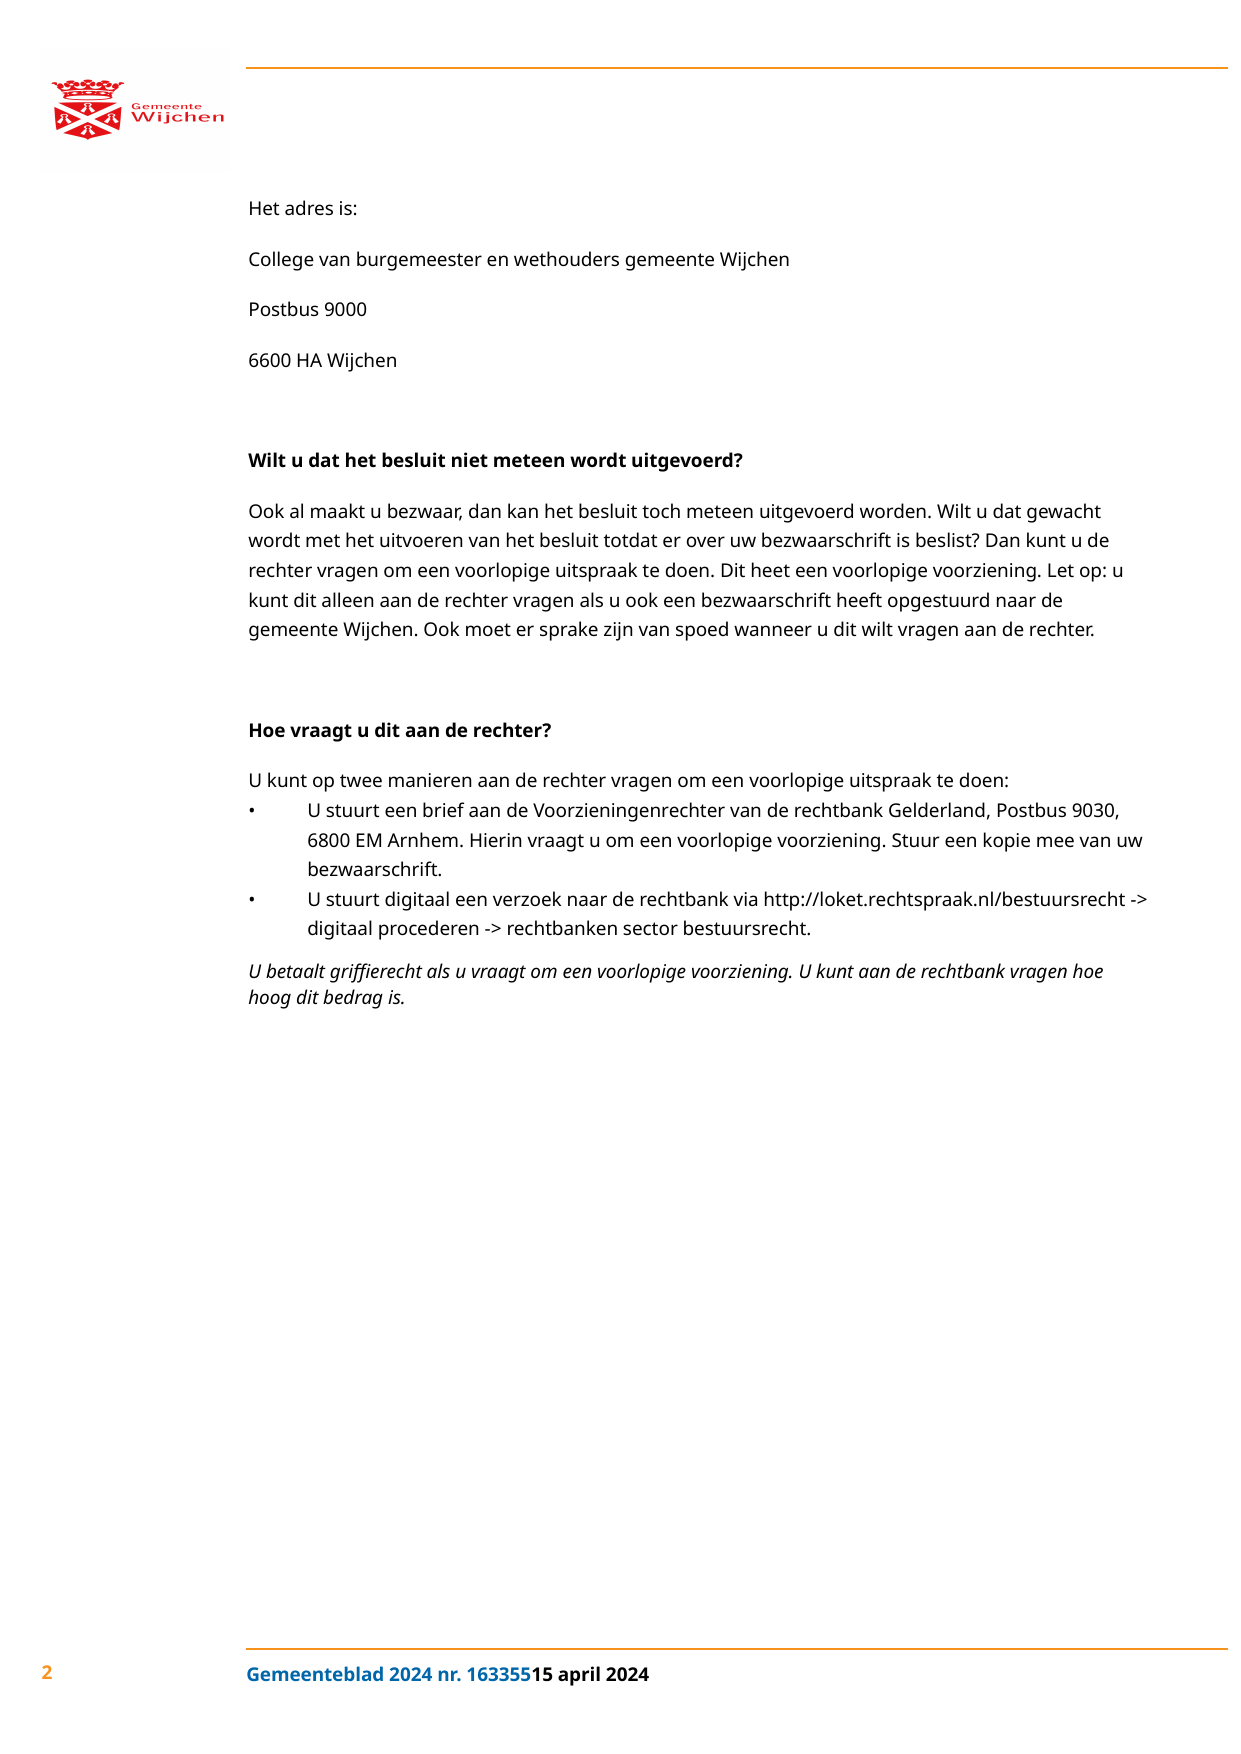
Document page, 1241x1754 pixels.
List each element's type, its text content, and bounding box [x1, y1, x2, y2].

text Het adres is: [248, 196, 1152, 221]
list U stuurt digitaal een verzoek naar de rechtbank via http://loket.rechtspraak.nl/bestuursrecht -> digitaal procederen -> rechtbanken sector bestuursrecht. [248, 886, 1152, 941]
text U betaalt griffierecht als u vraagt om een voorlopige voorziening. U kunt aan de rechtbank vragen hoe hoog dit bedrag is. [248, 959, 1152, 1010]
text College van burgemeester en wethouders gemeente Wijchen [248, 246, 1152, 272]
text U kunt op twee manieren aan de rechter vragen om een voorlopige uitspraak te doen: [248, 768, 1152, 793]
list U stuurt een brief aan de Voorzieningenrechter van de rechtbank Gelderland, Postbus 9030, 6800 EM Arnhem. Hierin vraagt u om een voorlopige voorziening. Stuur een kopie mee van uw bezwaarschrift. [248, 797, 1152, 882]
text Hoe vraagt u dit aan de rechter? [248, 717, 1152, 743]
picture [41, 47, 231, 172]
text Wilt u dat het besluit niet meteen wordt uitgevoerd? [248, 448, 1152, 473]
text Ook al maakt u bezwaar, dan kan het besluit toch meteen uitgevoerd worden. Wilt u dat gewacht wordt met het uitvoeren van het besluit totdat er over uw bezwaarschrift is beslist? Dan kunt u de rechter vragen om een voorlopige uitspraak te doen. Dit heet een voorlopige voorziening. Let op: u kunt dit alleen aan de rechter vragen als u ook een bezwaarschrift heeft opgestuurd naar de gemeente Wijchen. Ook moet er sprake zijn van spoed wanneer u dit wilt vragen aan de rechter. [248, 498, 1152, 642]
text Postbus 9000 [248, 296, 1152, 322]
text 6600 HA Wijchen [248, 347, 1152, 373]
